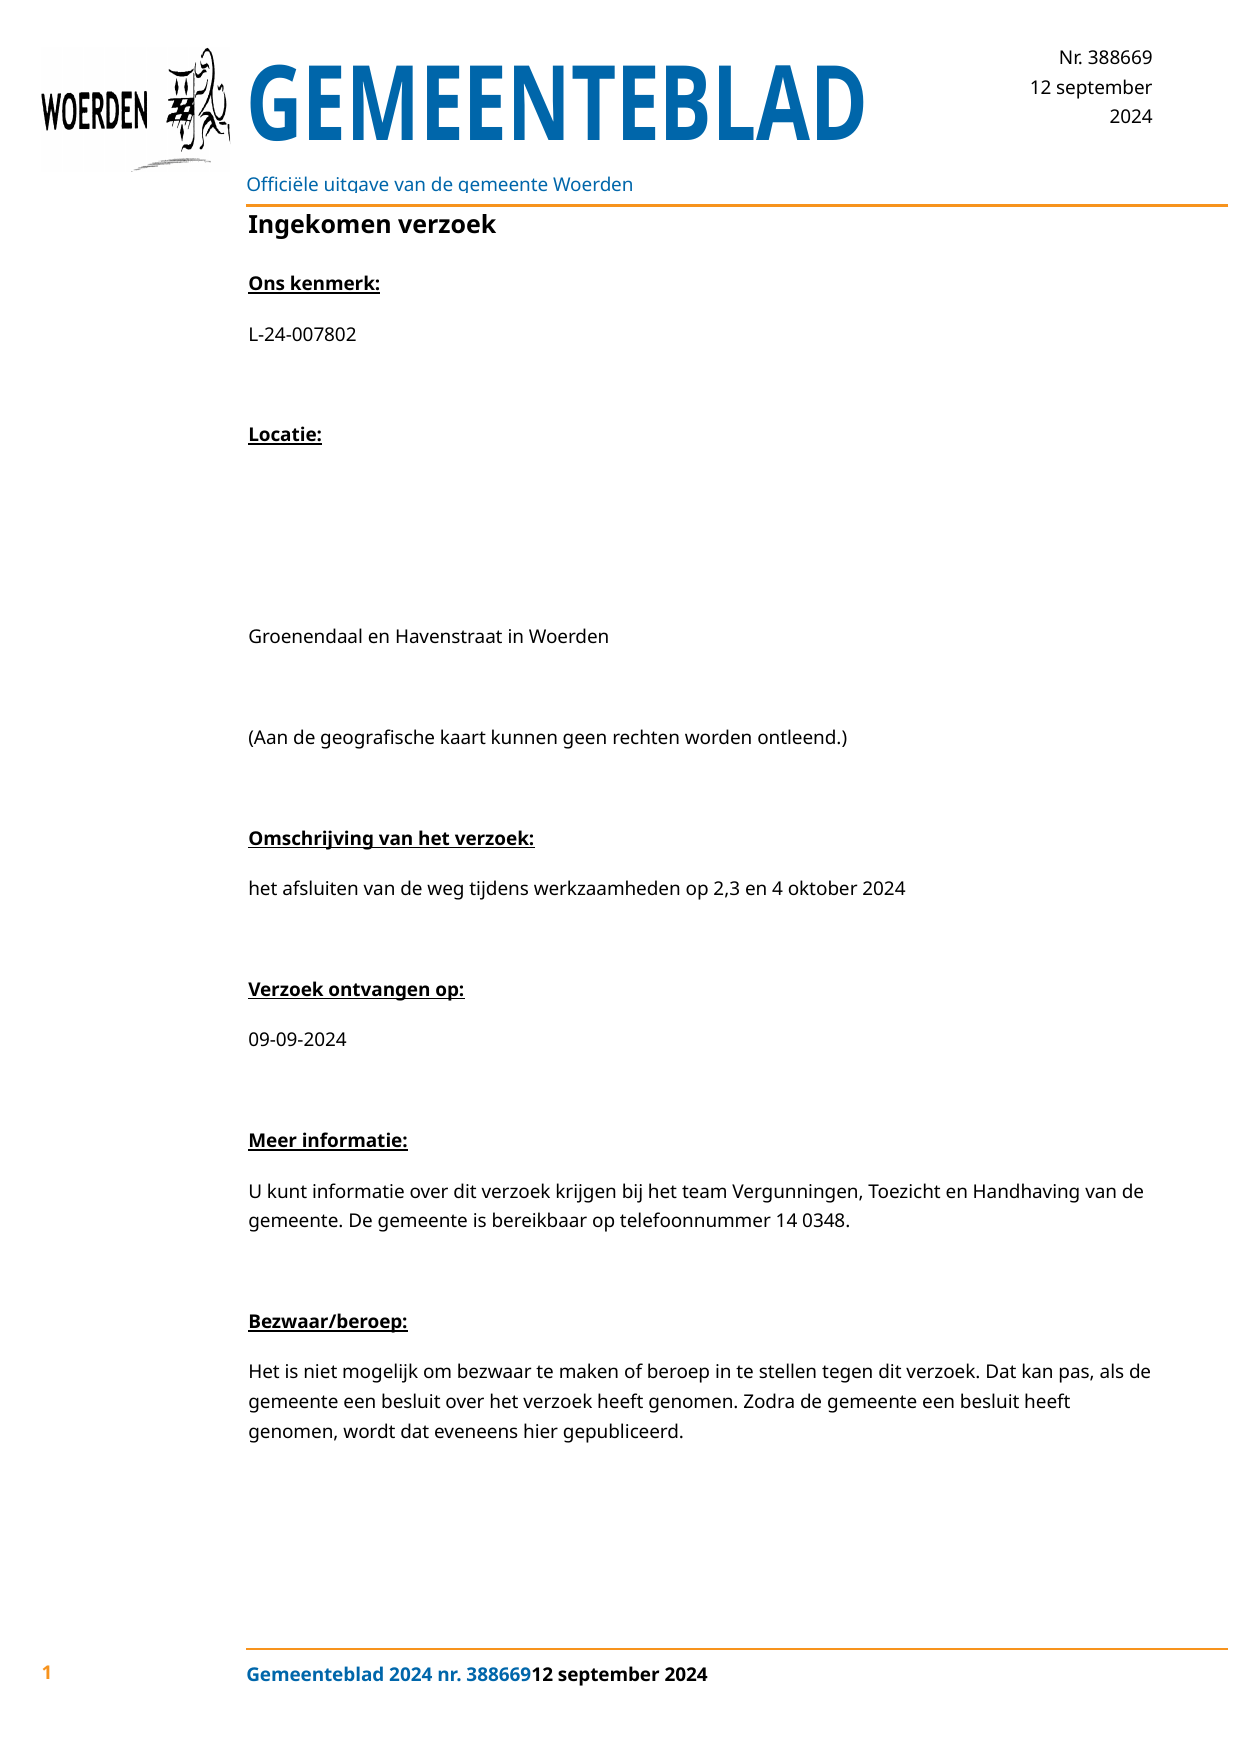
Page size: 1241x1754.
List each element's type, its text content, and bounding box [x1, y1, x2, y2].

text het afsluiten van de weg tijdens werkzaamheden op 2,3 en 4 oktober 2024 [248, 875, 1152, 901]
text Het is niet mogelijk om bezwaar te maken of beroep in te stellen tegen dit verzoek. Dat kan pas, als de gemeente een besluit over het verzoek heeft genomen. Zodra de gemeente een besluit heeft genomen, wordt dat eveneens hier gepubliceerd. [248, 1359, 1152, 1443]
text Meer informatie: [248, 1127, 1152, 1153]
text Groenendaal en Havenstraat in Woerden [248, 623, 1152, 649]
text Ingekomen verzoek [248, 207, 1152, 241]
text Locatie: [248, 422, 1152, 447]
text (Aan de geografische kaart kunnen geen rechten worden ontleend.) [248, 724, 1152, 750]
text L-24-007802 [248, 321, 1152, 346]
text U kunt informatie over dit verzoek krijgen bij het team Vergunningen, Toezicht en Handhaving van de gemeente. De gemeente is bereikbaar op telefoonnummer 14 0348. [248, 1178, 1152, 1233]
text Omschrijving van het verzoek: [248, 825, 1152, 851]
text 09-09-2024 [248, 1027, 1152, 1052]
text Bezwaar/beroep: [248, 1308, 1152, 1334]
text Ons kenmerk: [248, 270, 1152, 296]
picture [41, 47, 231, 172]
text Verzoek ontvangen op: [248, 976, 1152, 1002]
